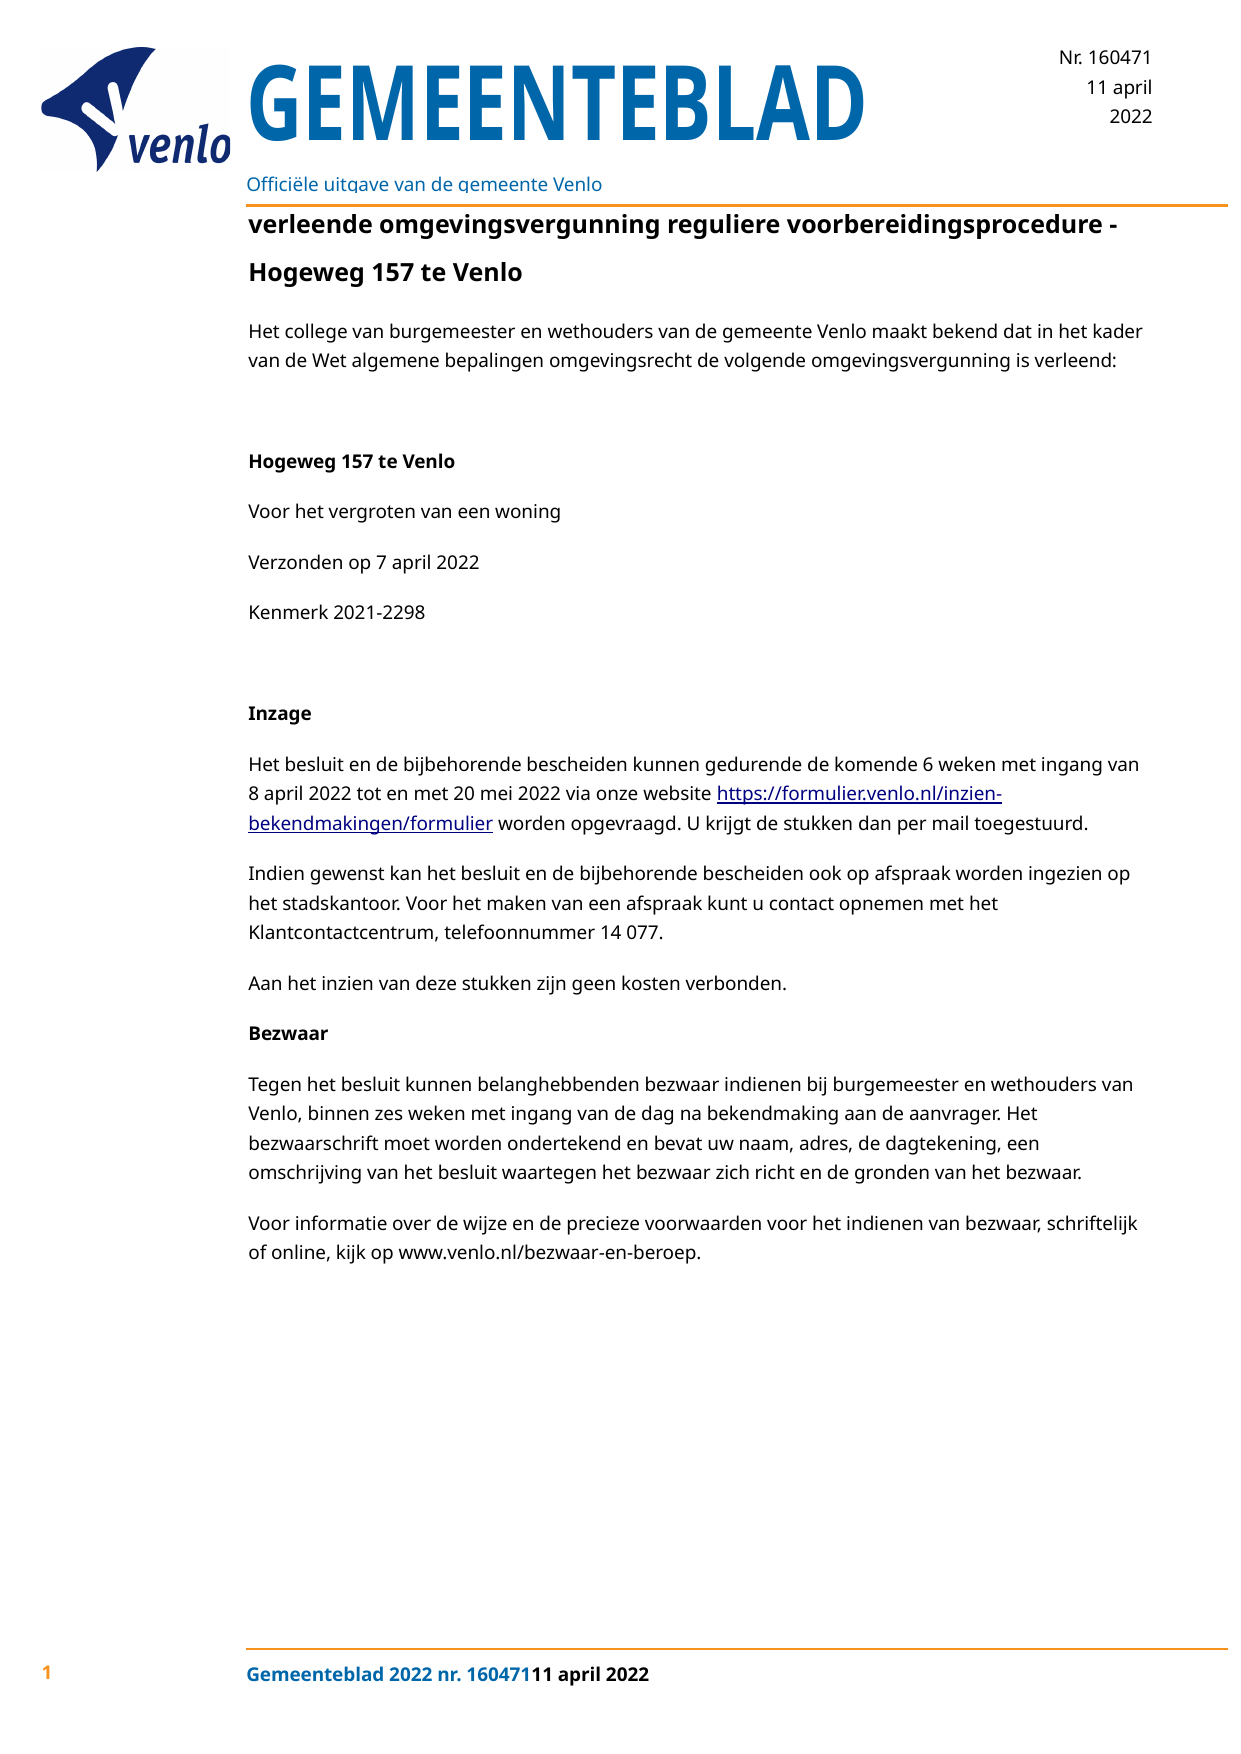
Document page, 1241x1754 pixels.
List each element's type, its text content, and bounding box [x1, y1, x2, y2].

text Het besluit en de bijbehorende bescheiden kunnen gedurende de komende 6 weken met ingang van 8 april 2022 tot en met 20 mei 2022 via onze website https://formulier.venlo.nl/inzien-bekendmakingen/formulier worden opgevraagd. U krijgt de stukken dan per mail toegestuurd. [248, 751, 1152, 836]
text Voor informatie over de wijze en de precieze voorwaarden voor het indienen van bezwaar, schriftelijk of online, kijk op www.venlo.nl/bezwaar-en-beroep. [248, 1210, 1152, 1265]
text Voor het vergroten van een woning [248, 499, 1152, 524]
text Bezwaar [248, 1020, 1152, 1046]
picture [41, 47, 231, 172]
text verleende omgevingsvergunning reguliere voorbereidingsprocedure - Hogeweg 157 te Venlo [248, 207, 1152, 288]
text Tegen het besluit kunnen belanghebbenden bezwaar indienen bij burgemeester en wethouders van Venlo, binnen zes weken met ingang van de dag na bekendmaking aan de aanvrager. Het bezwaarschrift moet worden ondertekend en bevat uw naam, adres, de dagtekening, een omschrijving van het besluit waartegen het bezwaar zich richt en de gronden van het bezwaar. [248, 1071, 1152, 1185]
text Kenmerk 2021-2298 [248, 599, 1152, 625]
text Het college van burgemeester en wethouders van de gemeente Venlo maakt bekend dat in het kader van de Wet algemene bepalingen omgevingsrecht de volgende omgevingsvergunning is verleend: [248, 318, 1152, 373]
text Verzonden op 7 april 2022 [248, 549, 1152, 575]
text Indien gewenst kan het besluit en de bijbehorende bescheiden ook op afspraak worden ingezien op het stadskantoor. Voor het maken van een afspraak kunt u contact opnemen met het Klantcontactcentrum, telefoonnummer 14 077. [248, 860, 1152, 945]
text Aan het inzien van deze stukken zijn geen kosten verbonden. [248, 970, 1152, 996]
text Hogeweg 157 te Venlo [248, 448, 1152, 474]
text Inzage [248, 700, 1152, 726]
